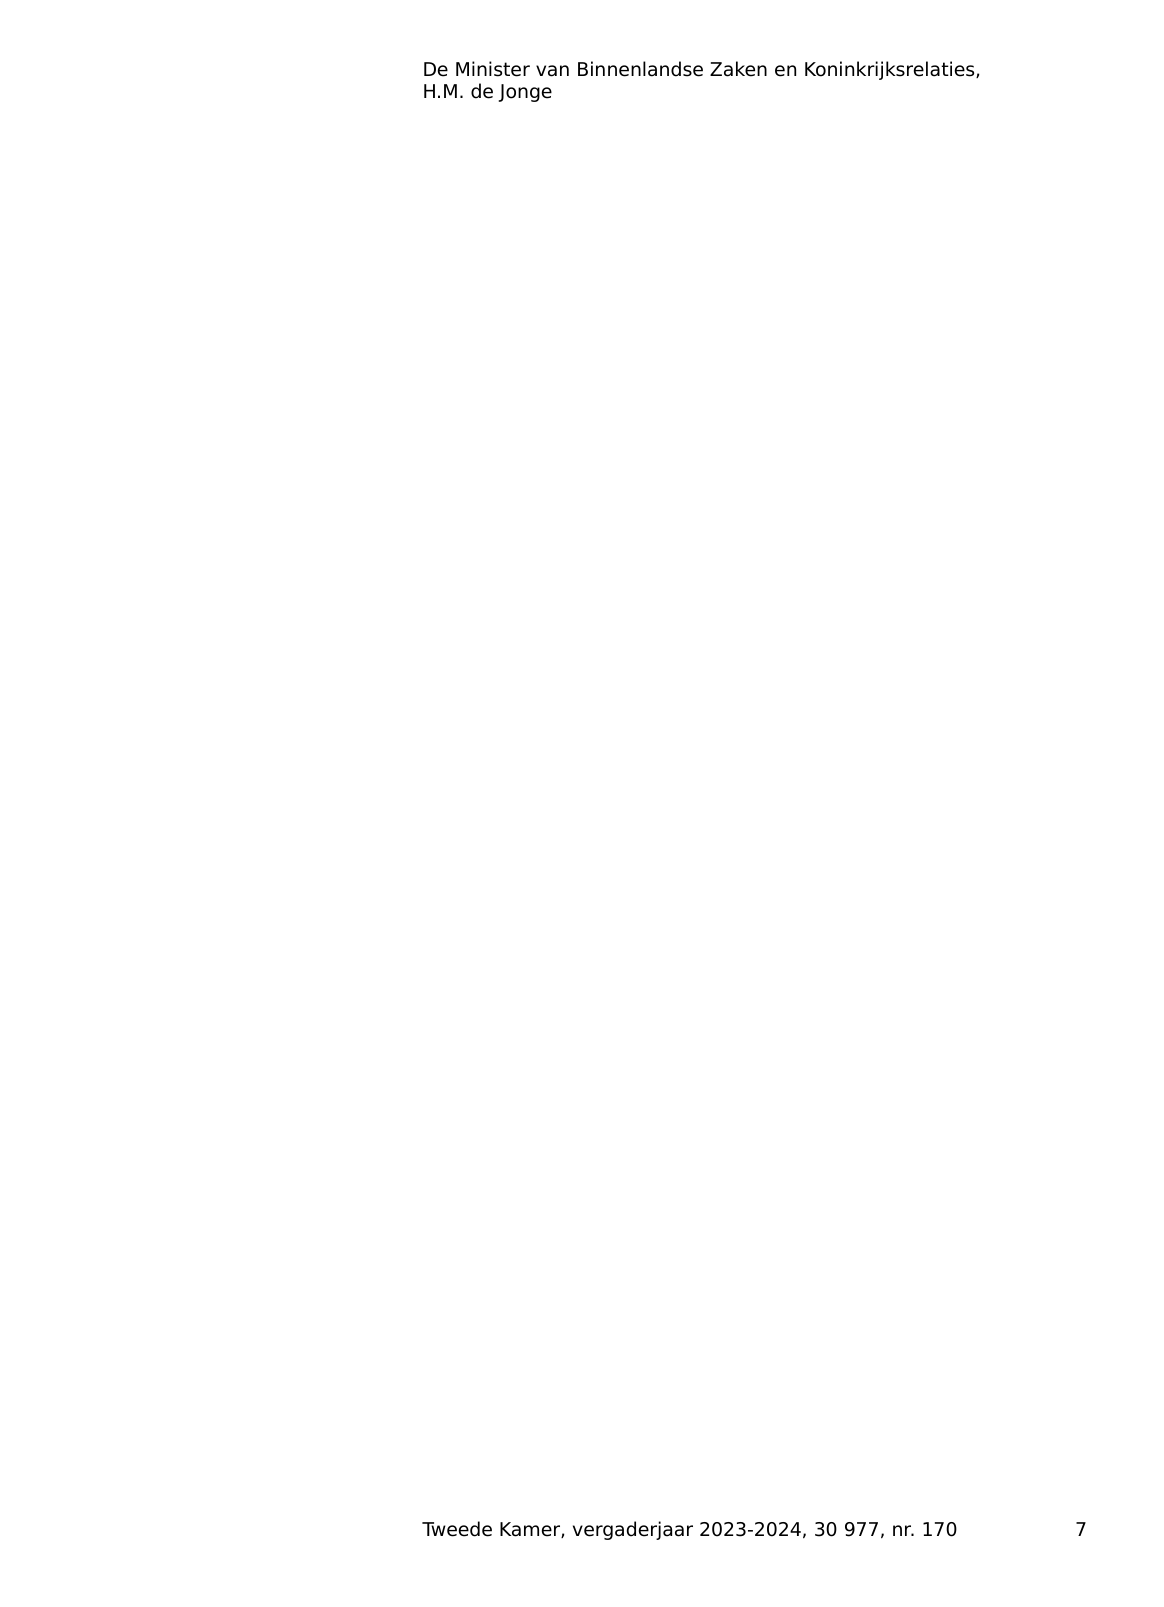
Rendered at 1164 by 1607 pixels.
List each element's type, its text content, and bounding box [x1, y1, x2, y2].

text De Minister van Binnenlandse Zaken en Koninkrijksrelaties, H.M. de Jonge [422, 59, 1087, 103]
